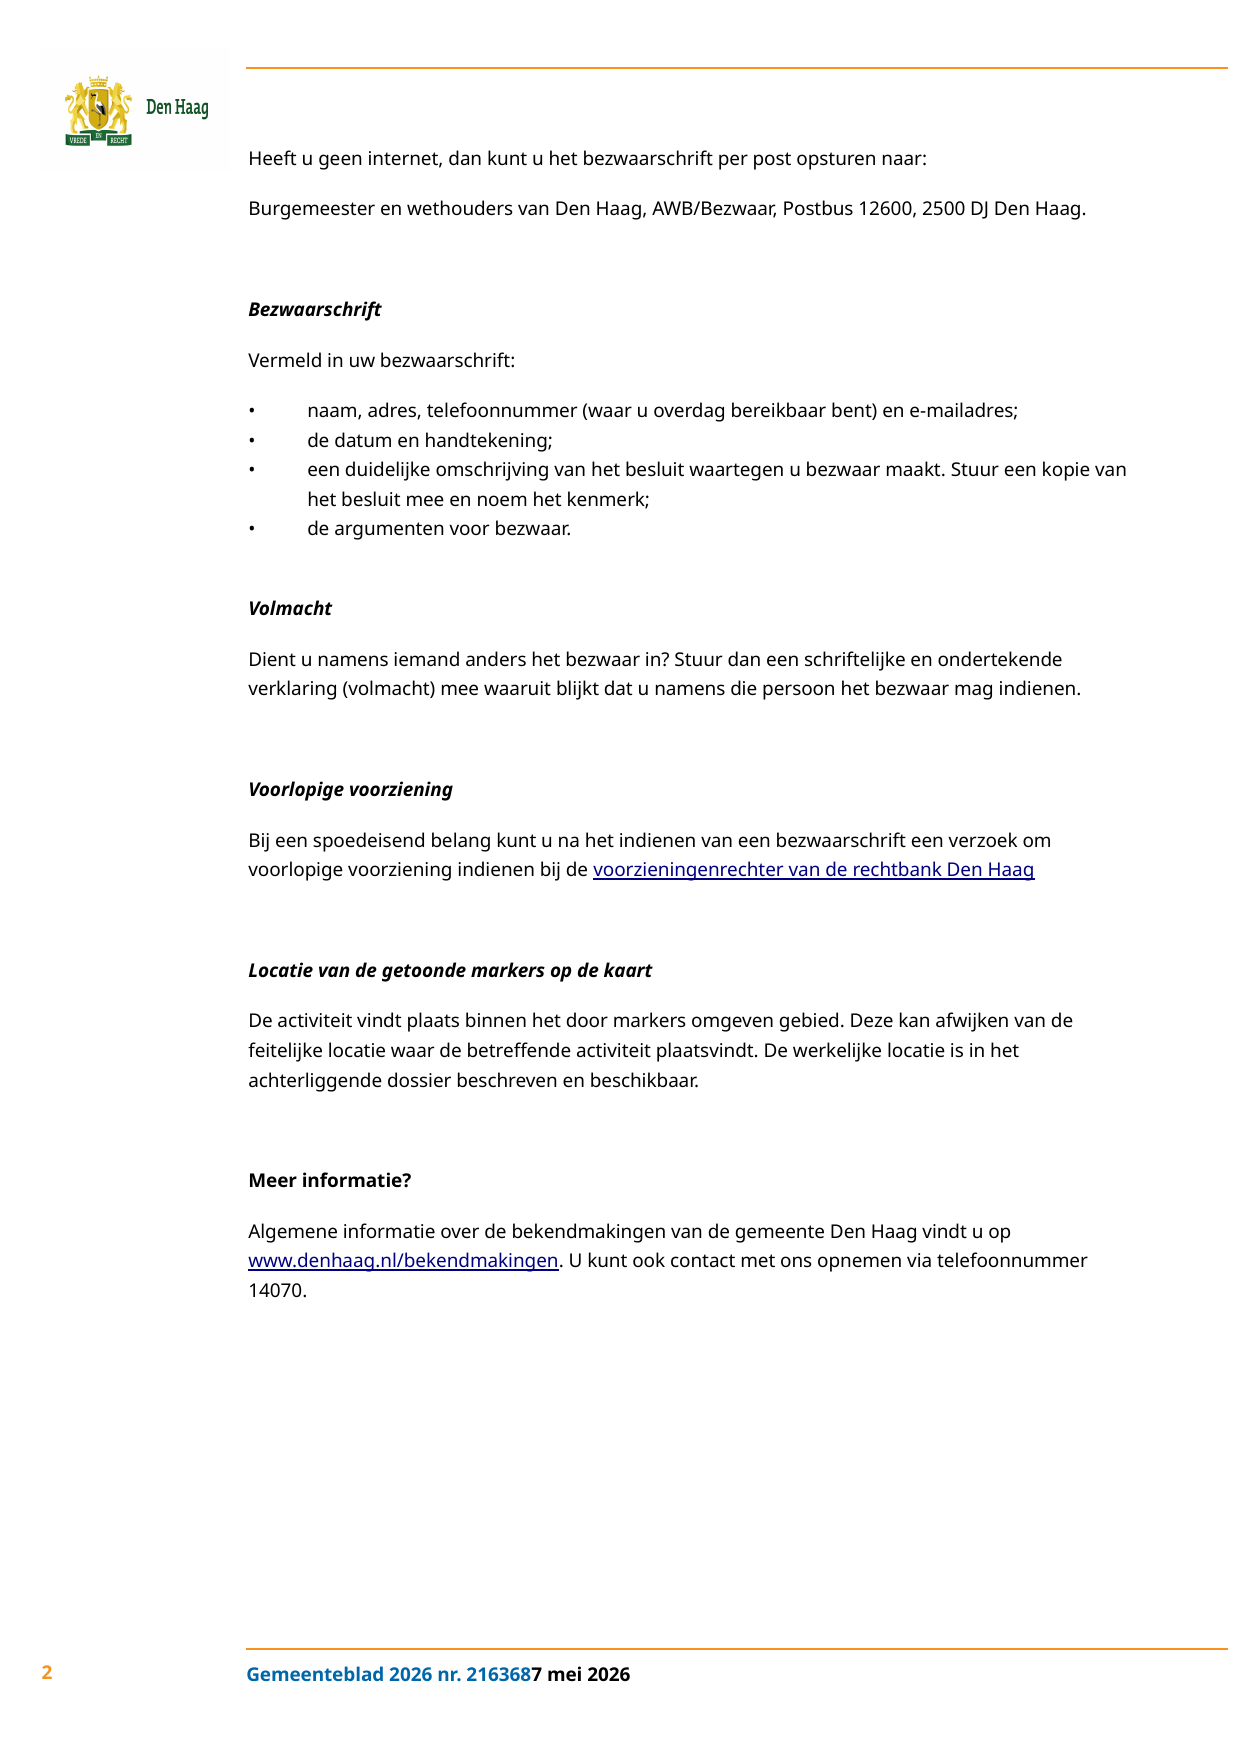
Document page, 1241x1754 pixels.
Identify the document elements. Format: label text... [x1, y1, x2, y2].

text Locatie van de getoonde markers op de kaart [248, 957, 1152, 983]
list de argumenten voor bezwaar. [248, 516, 1152, 541]
text Bij een spoedeisend belang kunt u na het indienen van een bezwaarschrift een verzoek om voorlopige voorziening indienen bij de voorzieningenrechter van de rechtbank Den Haag [248, 827, 1152, 882]
text De activiteit vindt plaats binnen het door markers omgeven gebied. Deze kan afwijken van de feitelijke locatie waar de betreffende activiteit plaatsvindt. De werkelijke locatie is in het achterliggende dossier beschreven en beschikbaar. [248, 1008, 1152, 1093]
text Meer informatie? [248, 1168, 1152, 1193]
text Vermeld in uw bezwaarschrift: [248, 347, 1152, 373]
text Dient u namens iemand anders het bezwaar in? Stuur dan een schriftelijke en ondertekende verklaring (volmacht) mee waaruit blijkt dat u namens die persoon het bezwaar mag indienen. [248, 646, 1152, 701]
text Volmacht [248, 596, 1152, 621]
picture [41, 47, 231, 172]
list een duidelijke omschrijving van het besluit waartegen u bezwaar maakt. Stuur een kopie van het besluit mee en noem het kenmerk; [248, 456, 1152, 512]
text Burgemeester en wethouders van Den Haag, AWB/Bezwaar, Postbus 12600, 2500 DJ Den Haag. [248, 196, 1152, 221]
text Heeft u geen internet, dan kunt u het bezwaarschrift per post opsturen naar: [248, 145, 1152, 171]
text Algemene informatie over de bekendmakingen van de gemeente Den Haag vindt u op www.denhaag.nl/bekendmakingen. U kunt ook contact met ons opnemen via telefoonnummer 14070. [248, 1218, 1152, 1303]
text Voorlopige voorziening [248, 776, 1152, 802]
list naam, adres, telefoonnummer (waar u overdag bereikbaar bent) en e-mailadres; [248, 397, 1152, 423]
list de datum en handtekening; [248, 427, 1152, 453]
text Bezwaarschrift [248, 296, 1152, 322]
